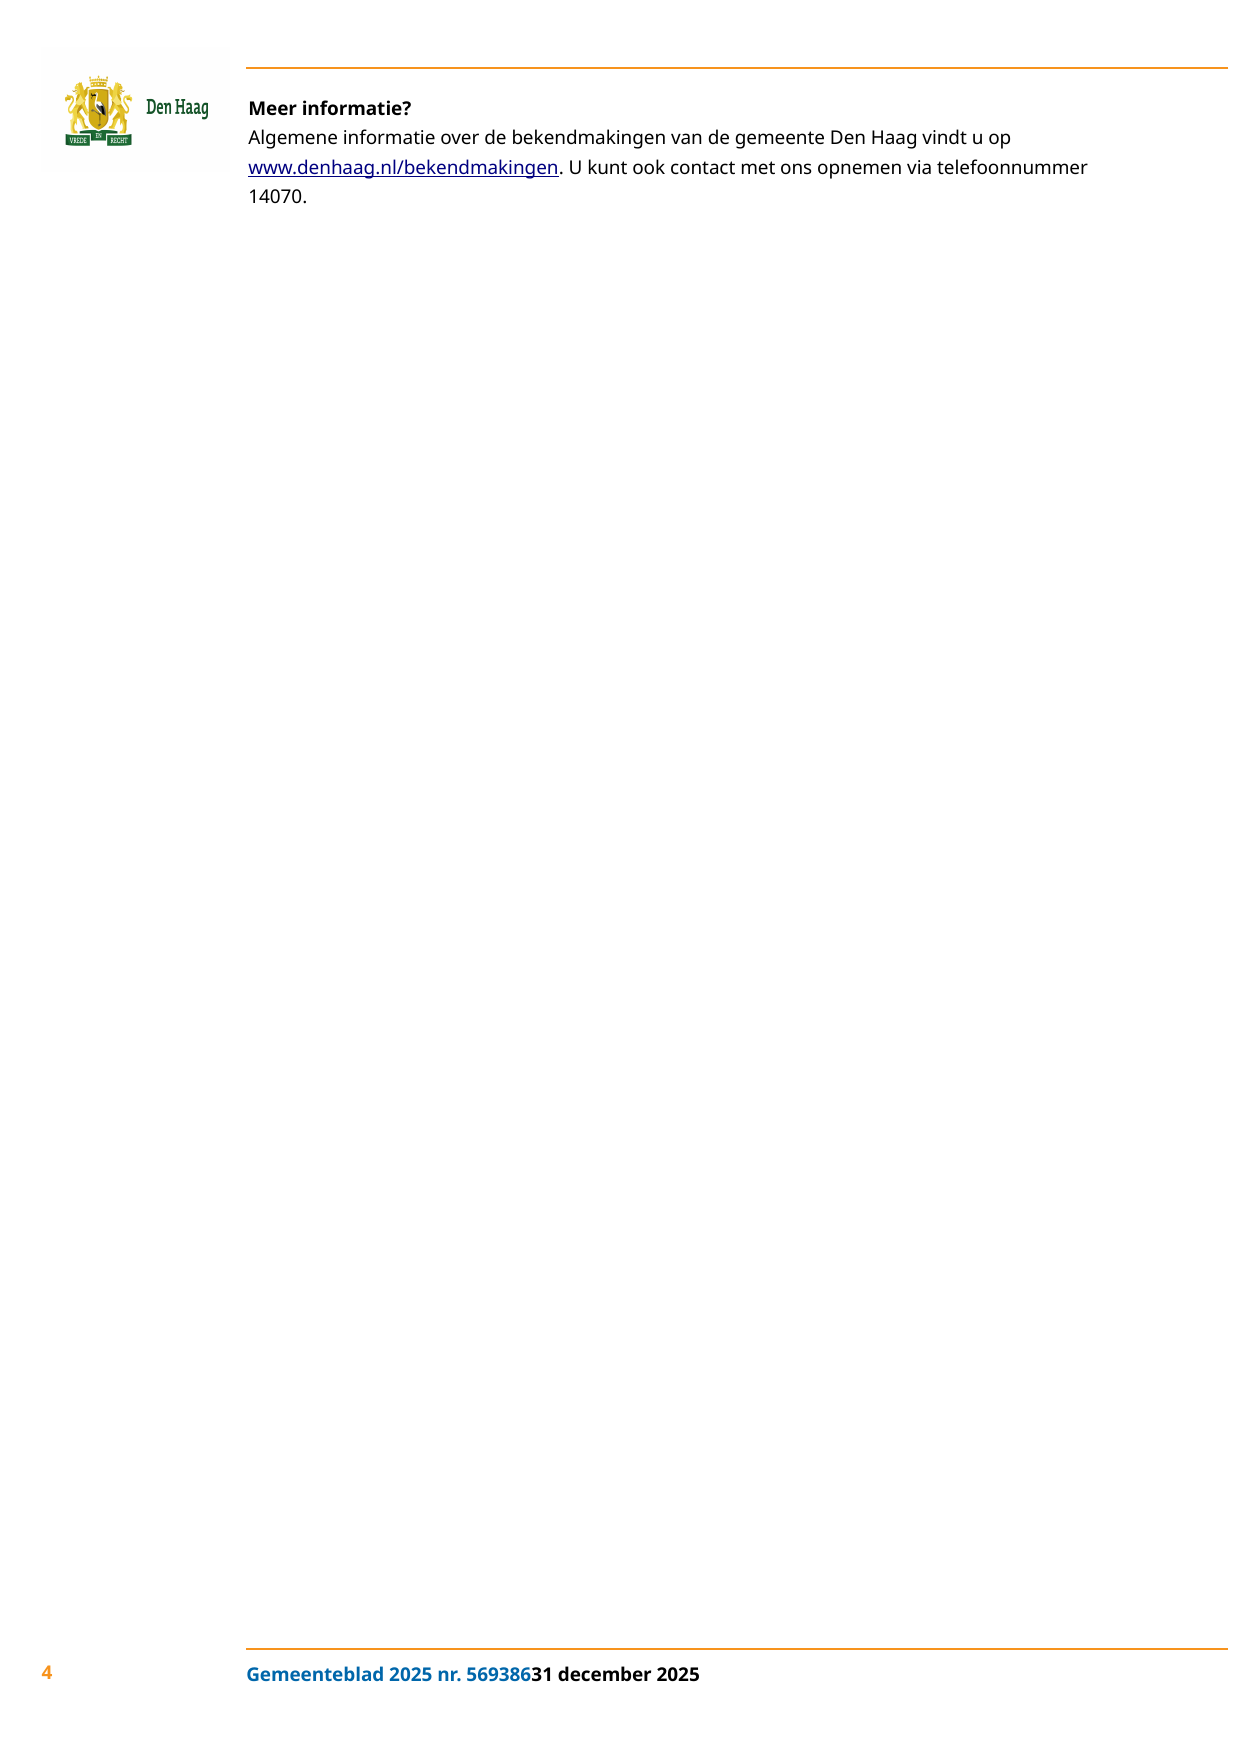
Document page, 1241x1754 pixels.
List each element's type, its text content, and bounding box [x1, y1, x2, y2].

text Algemene informatie over de bekendmakingen van de gemeente Den Haag vindt u op www.denhaag.nl/bekendmakingen. U kunt ook contact met ons opnemen via telefoonnummer 14070. [248, 124, 1152, 209]
picture [41, 47, 231, 172]
text Meer informatie? [248, 95, 1152, 121]
